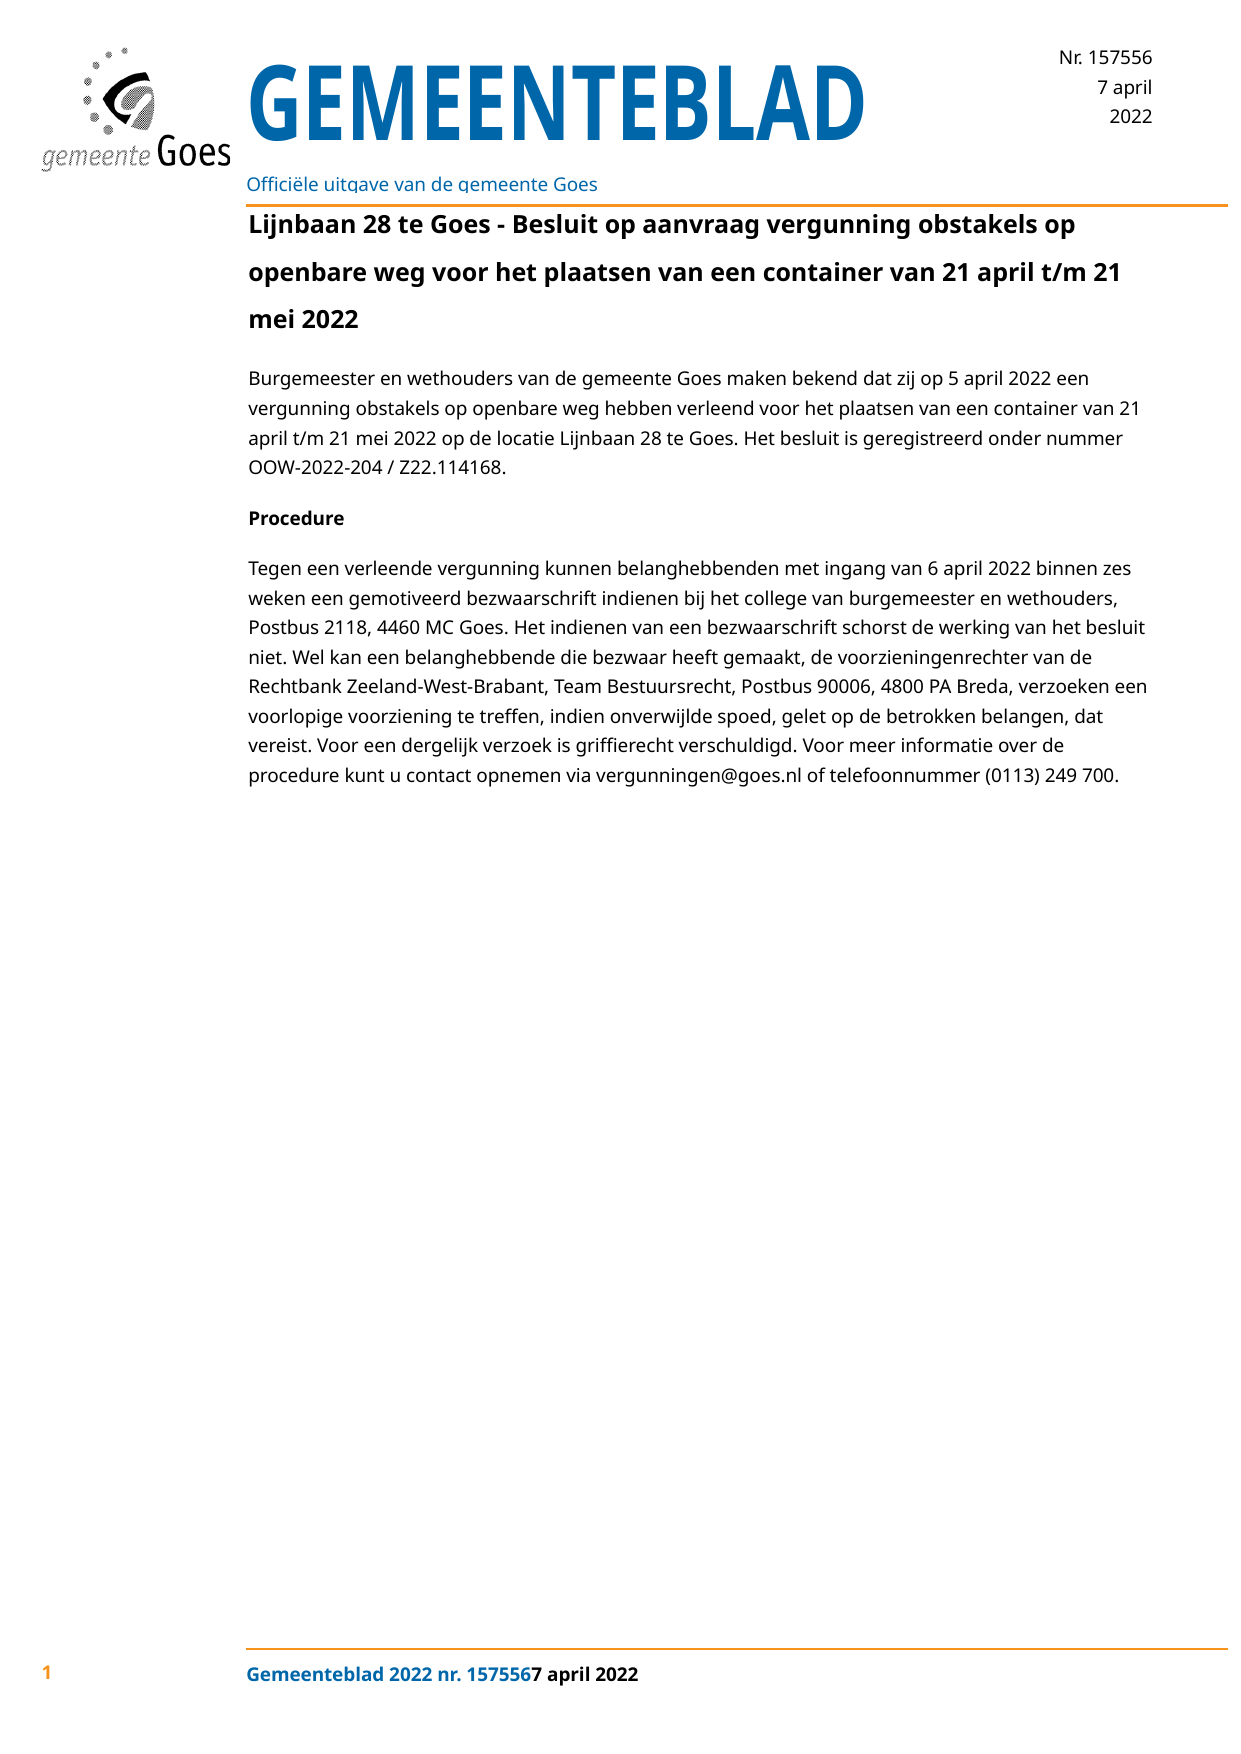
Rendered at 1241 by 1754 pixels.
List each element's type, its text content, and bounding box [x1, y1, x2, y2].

text Procedure [248, 505, 1152, 530]
text Tegen een verleende vergunning kunnen belanghebbenden met ingang van 6 april 2022 binnen zes weken een gemotiveerd bezwaarschrift indienen bij het college van burgemeester en wethouders, Postbus 2118, 4460 MC Goes. Het indienen van een bezwaarschrift schorst de werking van het besluit niet. Wel kan een belanghebbende die bezwaar heeft gemaakt, de voorzieningenrechter van de Rechtbank Zeeland-West-Brabant, Team Bestuursrecht, Postbus 90006, 4800 PA Breda, verzoeken een voorlopige voorziening te treffen, indien onverwijlde spoed, gelet op de betrokken belangen, dat vereist. Voor een dergelijk verzoek is griffierecht verschuldigd. Voor meer informatie over de procedure kunt u contact opnemen via vergunningen@goes.nl of telefoonnummer (0113) 249 700. [248, 555, 1152, 788]
text Burgemeester en wethouders van de gemeente Goes maken bekend dat zij op 5 april 2022 een vergunning obstakels op openbare weg hebben verleend voor het plaatsen van een container van 21 april t/m 21 mei 2022 op de locatie Lijnbaan 28 te Goes. Het besluit is geregistreerd onder nummer OOW-2022-204 / Z22.114168. [248, 366, 1152, 480]
picture [41, 47, 231, 172]
text Lijnbaan 28 te Goes - Besluit op aanvraag vergunning obstakels op openbare weg voor het plaatsen van een container van 21 april t/m 21 mei 2022 [248, 207, 1152, 336]
